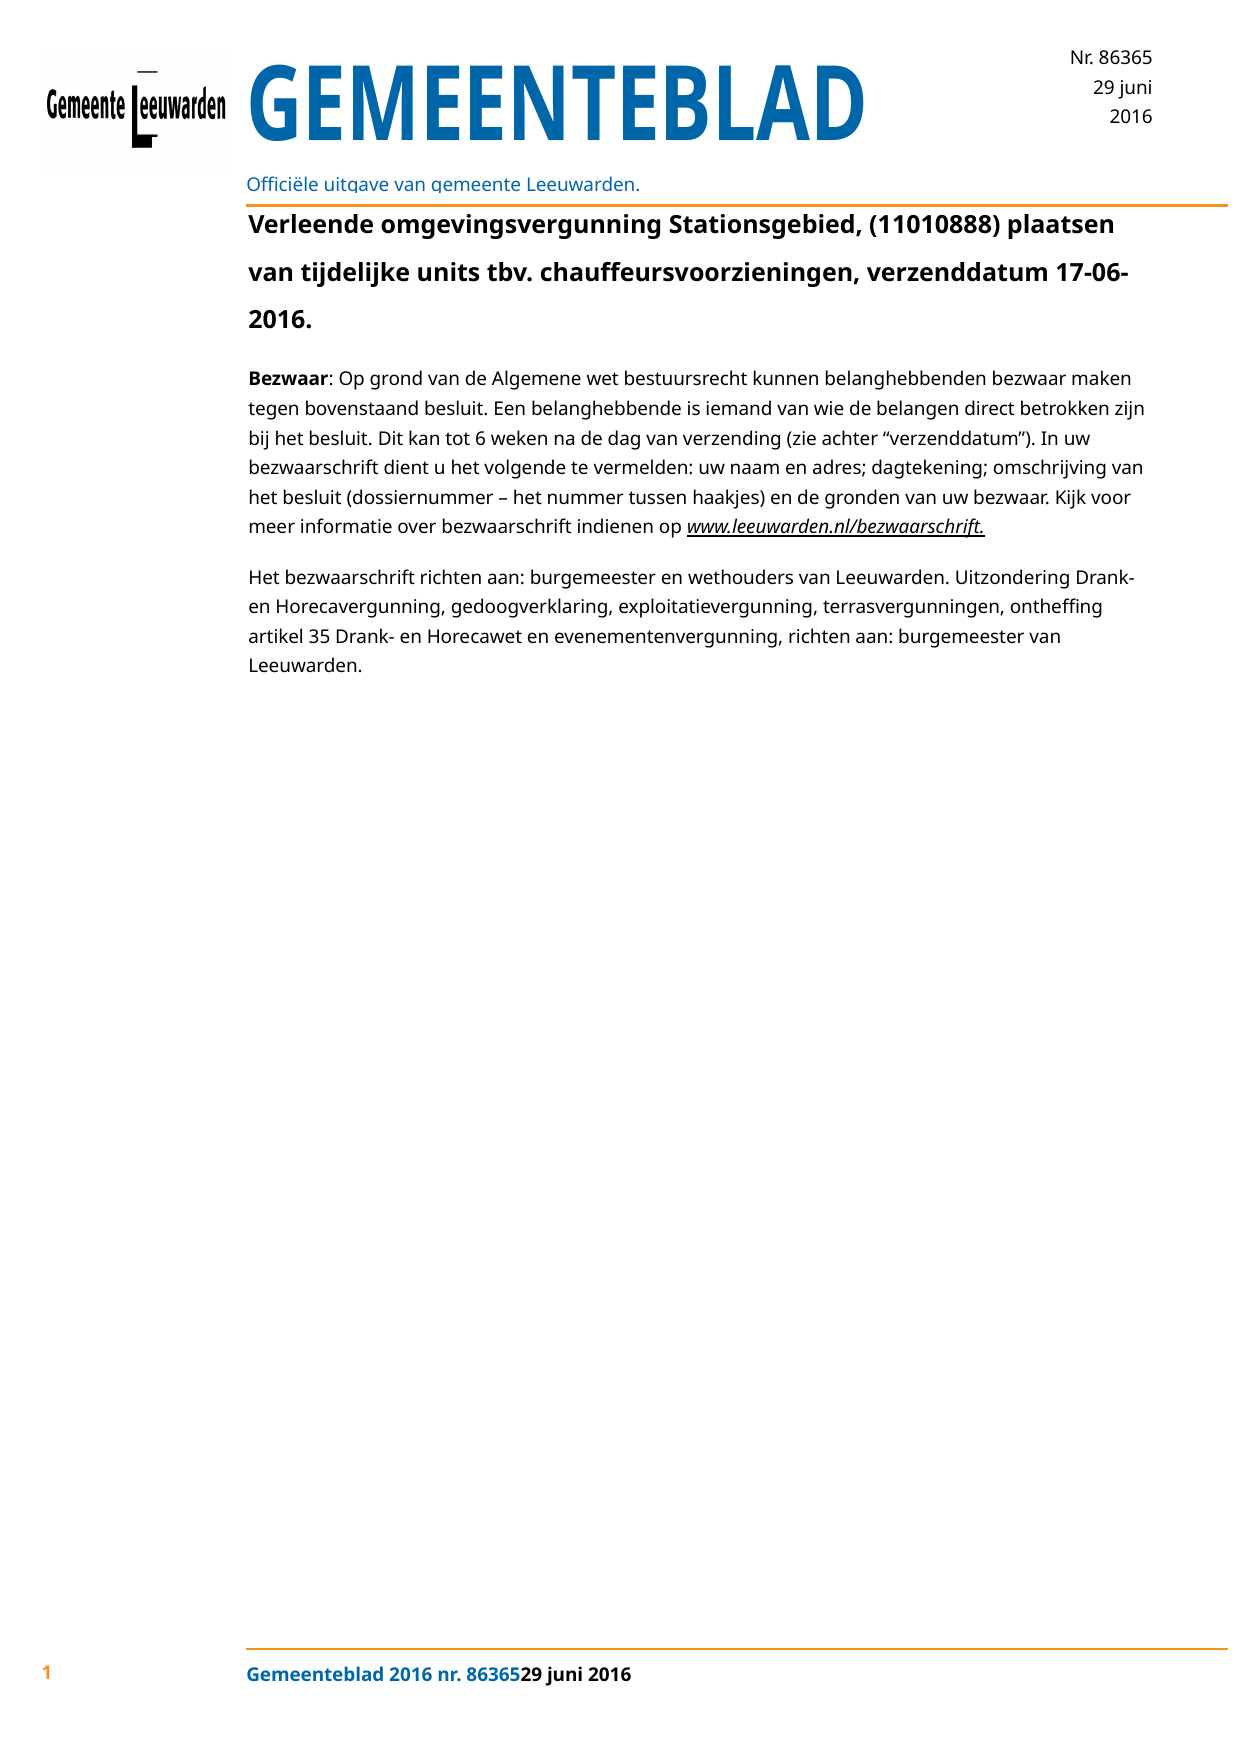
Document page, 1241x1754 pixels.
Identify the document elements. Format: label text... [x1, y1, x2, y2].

text Het bezwaarschrift richten aan: burgemeester en wethouders van Leeuwarden. Uitzondering Drank- en Horecavergunning, gedoogverklaring, exploitatievergunning, terrasvergunningen, ontheffing artikel 35 Drank- en Horecawet en evenementenvergunning, richten aan: burgemeester van Leeuwarden. [248, 564, 1152, 678]
picture [41, 47, 231, 172]
text Verleende omgevingsvergunning Stationsgebied, (11010888) plaatsen van tijdelijke units tbv. chauffeursvoorzieningen, verzenddatum 17-06-2016. [248, 207, 1152, 336]
text Bezwaar: Op grond van de Algemene wet bestuursrecht kunnen belanghebbenden bezwaar maken tegen bovenstaand besluit. Een belanghebbende is iemand van wie de belangen direct betrokken zijn bij het besluit. Dit kan tot 6 weken na de dag van verzending (zie achter “verzenddatum”). In uw bezwaarschrift dient u het volgende te vermelden: uw naam en adres; dagtekening; omschrijving van het besluit (dossiernummer – het nummer tussen haakjes) en de gronden van uw bezwaar. Kijk voor meer informatie over bezwaarschrift indienen op www.leeuwarden.nl/bezwaarschrift. [248, 366, 1152, 539]
